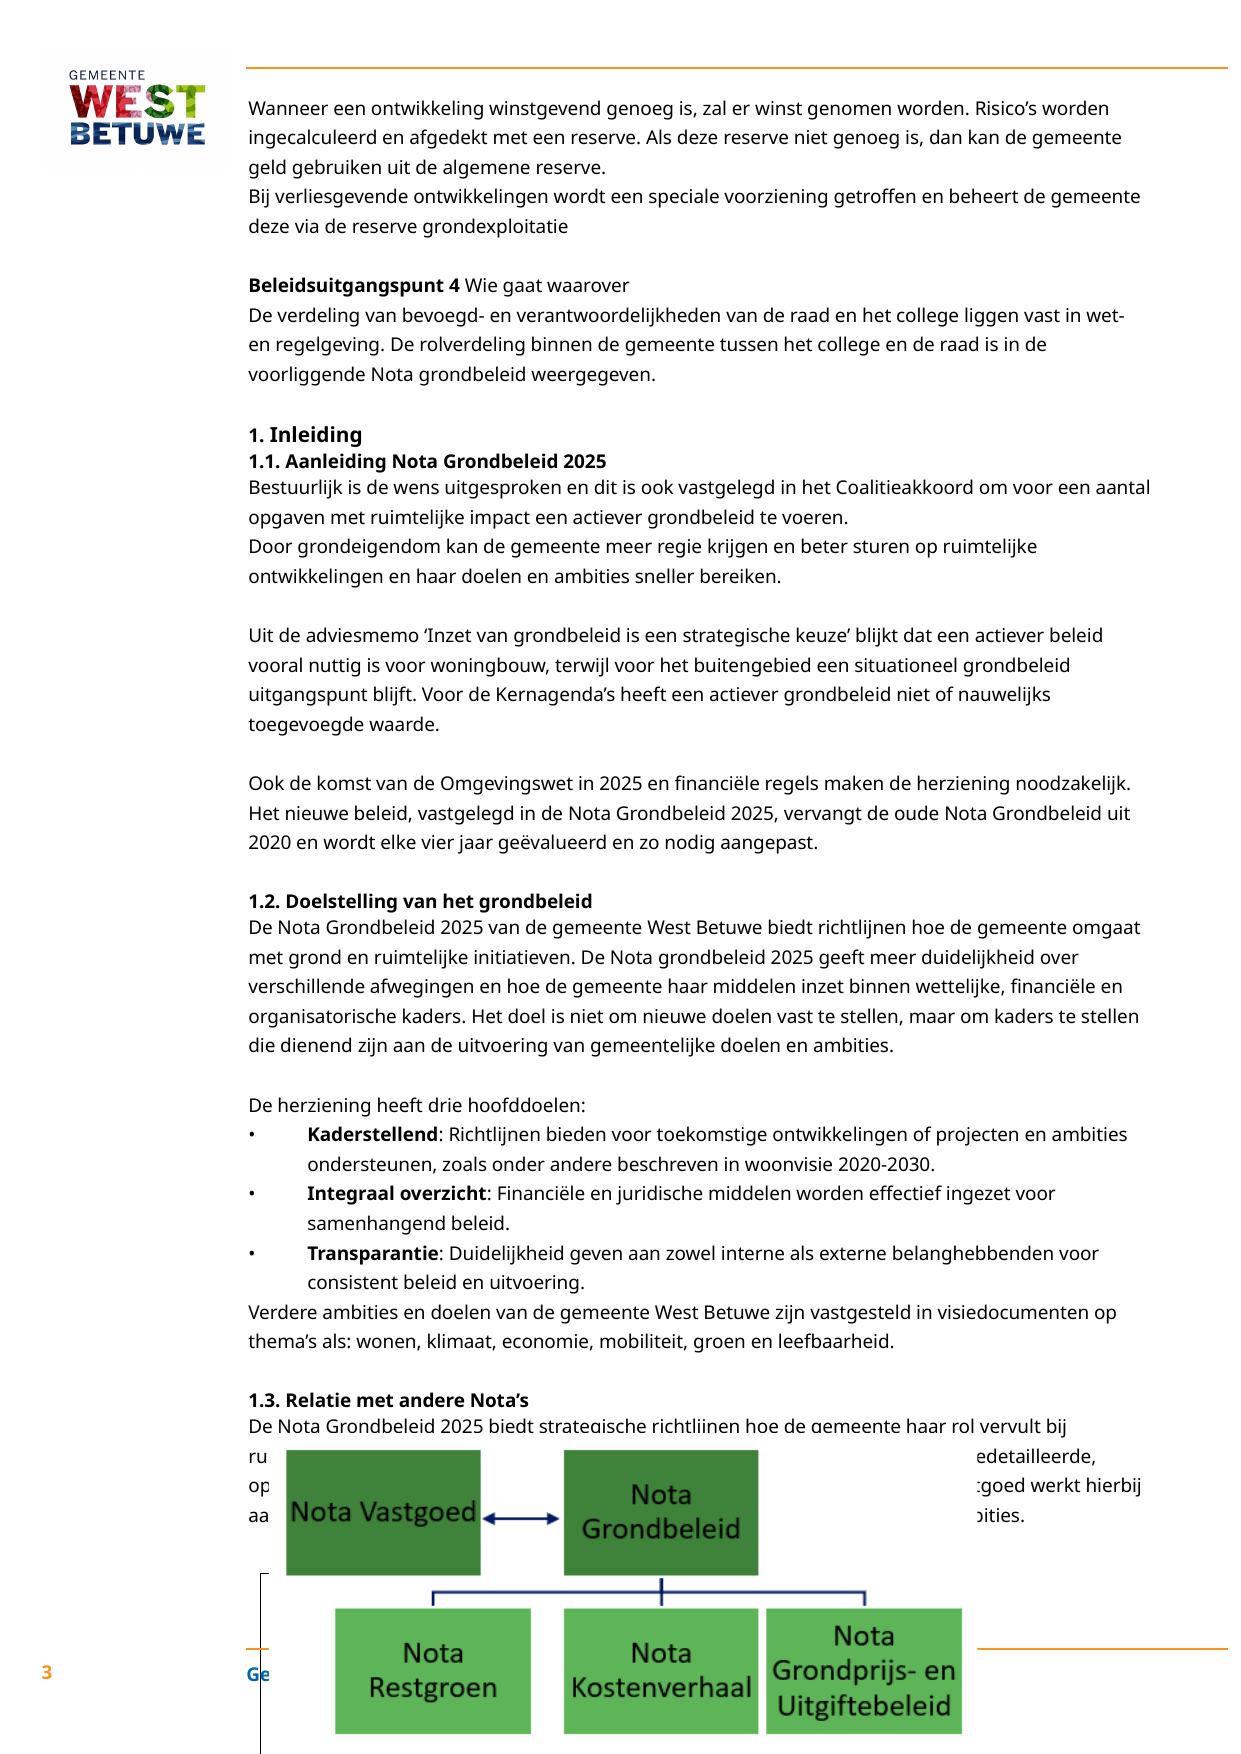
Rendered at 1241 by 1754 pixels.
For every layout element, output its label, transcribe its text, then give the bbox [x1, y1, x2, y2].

text 1.2. Doelstelling van het grondbeleid [248, 888, 1152, 914]
text Beleidsuitgangspunt 4 Wie gaat waarover [248, 272, 1152, 298]
text De Nota Grondbeleid 2025 van de gemeente West Betuwe biedt richtlijnen hoe de gemeente omgaat met grond en ruimtelijke initiatieven. De Nota grondbeleid 2025 geeft meer duidelijkheid over verschillende afwegingen en hoe de gemeente haar middelen inzet binnen wettelijke, financiële en organisatorische kaders. Het doel is niet om nieuwe doelen vast te stellen, maar om kaders te stellen die dienend zijn aan de uitvoering van gemeentelijke doelen en ambities. [248, 914, 1152, 1058]
text De Nota Grondbeleid 2025 biedt strategische richtlijnen hoe de gemeente haar rol vervult bij ruimtelijke ontwikkelingen. Het dient als overkoepelend kader waarbinnen meer gedetailleerde, operationele nota’s uitvoering geven aan het beleid op projectniveau. De Nota Vastgoed werkt hierbij aanvullend en ondersteunt samen met de Nota Grondbeleid de gemeentelijke ambities. [248, 1413, 1152, 1528]
text 1. Inleiding [248, 420, 1152, 449]
text Ook de komst van de Omgevingswet in 2025 en financiële regels maken de herziening noodzakelijk. Het nieuwe beleid, vastgelegd in de Nota Grondbeleid 2025, vervangt de oude Nota Grondbeleid uit 2020 en wordt elke vier jaar geëvalueerd en zo nodig aangepast. [248, 770, 1152, 855]
list Integraal overzicht: Financiële en juridische middelen worden effectief ingezet voor samenhangend beleid. [248, 1181, 1152, 1236]
text 1.1. Aanleiding Nota Grondbeleid 2025 [248, 449, 1152, 474]
picture [268, 1433, 978, 1754]
list Transparantie: Duidelijkheid geven aan zowel interne als externe belanghebbenden voor consistent beleid en uitvoering. [248, 1240, 1152, 1295]
text 1.3. Relatie met andere Nota’s [248, 1388, 1152, 1413]
text Bestuurlijk is de wens uitgesproken en dit is ook vastgelegd in het Coalitieakkoord om voor een aantal opgaven met ruimtelijke impact een actiever grondbeleid te voeren. [248, 474, 1152, 530]
text De verdeling van bevoegd- en verantwoordelijkheden van de raad en het college liggen vast in wet- en regelgeving. De rolverdeling binnen de gemeente tussen het college en de raad is in de voorliggende Nota grondbeleid weergegeven. [248, 302, 1152, 387]
text Uit de adviesmemo ‘Inzet van grondbeleid is een strategische keuze’ blijkt dat een actiever beleid vooral nuttig is voor woningbouw, terwijl voor het buitengebied een situationeel grondbeleid uitgangspunt blijft. Voor de Kernagenda’s heeft een actiever grondbeleid niet of nauwelijks toegevoegde waarde. [248, 622, 1152, 737]
text Wanneer een ontwikkeling winstgevend genoeg is, zal er winst genomen worden. Risico’s worden ingecalculeerd en afgedekt met een reserve. Als deze reserve niet genoeg is, dan kan de gemeente geld gebruiken uit de algemene reserve. [248, 95, 1152, 180]
text De herziening heeft drie hoofddoelen: [248, 1092, 1152, 1117]
picture [41, 47, 231, 172]
text Bij verliesgevende ontwikkelingen wordt een speciale voorziening getroffen en beheert de gemeente deze via de reserve grondexploitatie [248, 183, 1152, 239]
text Door grondeigendom kan de gemeente meer regie krijgen en beter sturen op ruimtelijke ontwikkelingen en haar doelen en ambities sneller bereiken. [248, 533, 1152, 589]
list Kaderstellend: Richtlijnen bieden voor toekomstige ontwikkelingen of projecten en ambities ondersteunen, zoals onder andere beschreven in woonvisie 2020-2030. [248, 1121, 1152, 1177]
text Verdere ambities en doelen van de gemeente West Betuwe zijn vastgesteld in visiedocumenten op thema’s als: wonen, klimaat, economie, mobiliteit, groen en leefbaarheid. [248, 1299, 1152, 1354]
